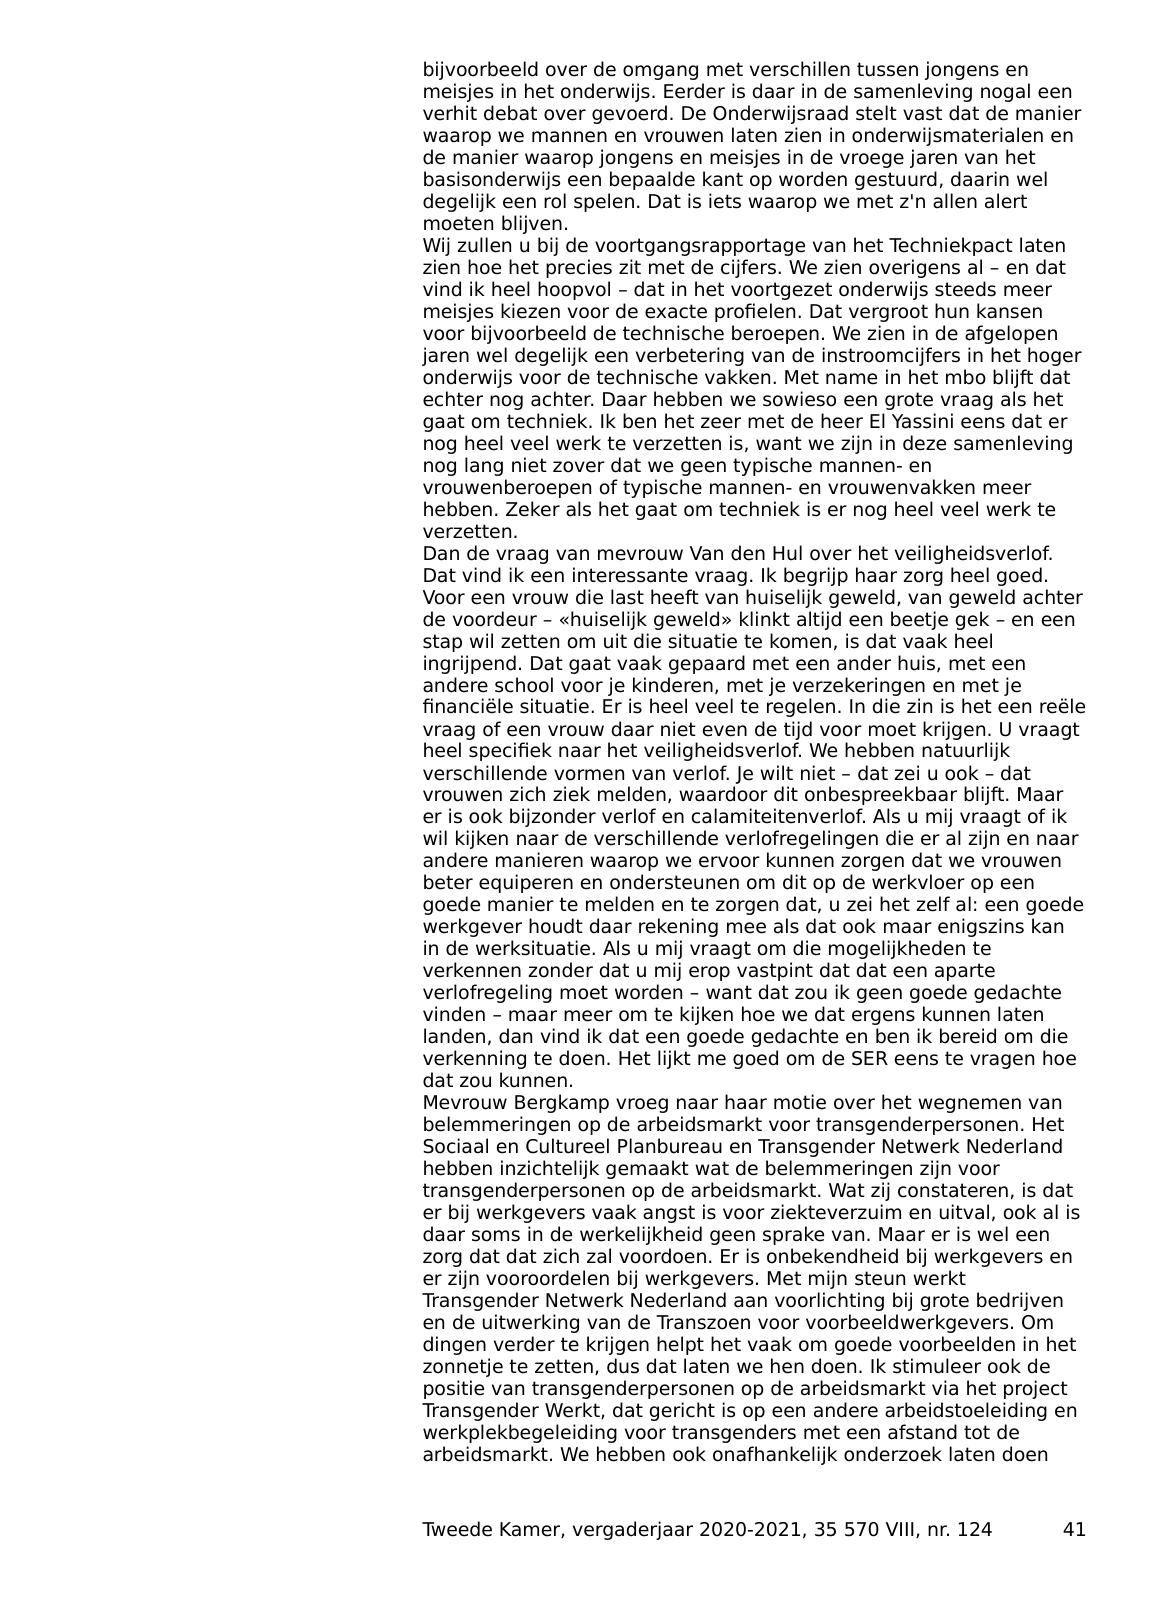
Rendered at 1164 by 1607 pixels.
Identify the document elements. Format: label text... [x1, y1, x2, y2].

text Mevrouw Bergkamp vroeg naar haar motie over het wegnemen van belemmeringen op de arbeidsmarkt voor transgenderpersonen. Het Sociaal en Cultureel Planbureau en Transgender Netwerk Nederland hebben inzichtelijk gemaakt wat de belemmeringen zijn voor transgenderpersonen op de arbeidsmarkt. Wat zij constateren, is dat er bij werkgevers vaak angst is voor ziekteverzuim en uitval, ook al is daar soms in de werkelijkheid geen sprake van. Maar er is wel een zorg dat dat zich zal voordoen. Er is onbekendheid bij werkgevers en er zijn vooroordelen bij werkgevers. Met mijn steun werkt Transgender Netwerk Nederland aan voorlichting bij grote bedrijven en de uitwerking van de Transzoen voor voorbeeldwerkgevers. Om dingen verder te krijgen helpt het vaak om goede voorbeelden in het zonnetje te zetten, dus dat laten we hen doen. Ik stimuleer ook de positie van transgenderpersonen op de arbeidsmarkt via het project Transgender Werkt, dat gericht is op een andere arbeidstoeleiding en werkplekbegeleiding voor transgenders met een afstand tot de arbeidsmarkt. We hebben ook onafhankelijk onderzoek laten doen [422, 1092, 1087, 1466]
text Wij zullen u bij de voortgangsrapportage van het Techniekpact laten zien hoe het precies zit met de cijfers. We zien overigens al – en dat vind ik heel hoopvol – dat in het voortgezet onderwijs steeds meer meisjes kiezen voor de exacte profielen. Dat vergroot hun kansen voor bijvoorbeeld de technische beroepen. We zien in de afgelopen jaren wel degelijk een verbetering van de instroomcijfers in het hoger onderwijs voor de technische vakken. Met name in het mbo blijft dat echter nog achter. Daar hebben we sowieso een grote vraag als het gaat om techniek. Ik ben het zeer met de heer El Yassini eens dat er nog heel veel werk te verzetten is, want we zijn in deze samenleving nog lang niet zover dat we geen typische mannen- en vrouwenberoepen of typische mannen- en vrouwenvakken meer hebben. Zeker als het gaat om techniek is er nog heel veel werk te verzetten. [422, 235, 1087, 543]
text Dan de vraag van mevrouw Van den Hul over het veiligheidsverlof. Dat vind ik een interessante vraag. Ik begrijp haar zorg heel goed. Voor een vrouw die last heeft van huiselijk geweld, van geweld achter de voordeur – «huiselijk geweld» klinkt altijd een beetje gek – en een stap wil zetten om uit die situatie te komen, is dat vaak heel ingrijpend. Dat gaat vaak gepaard met een ander huis, met een andere school voor je kinderen, met je verzekeringen en met je financiële situatie. Er is heel veel te regelen. In die zin is het een reële vraag of een vrouw daar niet even de tijd voor moet krijgen. U vraagt heel specifiek naar het veiligheidsverlof. We hebben natuurlijk verschillende vormen van verlof. Je wilt niet – dat zei u ook – dat vrouwen zich ziek melden, waardoor dit onbespreekbaar blijft. Maar er is ook bijzonder verlof en calamiteitenverlof. Als u mij vraagt of ik wil kijken naar de verschillende verlofregelingen die er al zijn en naar andere manieren waarop we ervoor kunnen zorgen dat we vrouwen beter equiperen en ondersteunen om dit op de werkvloer op een goede manier te melden en te zorgen dat, u zei het zelf al: een goede werkgever houdt daar rekening mee als dat ook maar enigszins kan in de werksituatie. Als u mij vraagt om die mogelijkheden te verkennen zonder dat u mij erop vastpint dat dat een aparte verlofregeling moet worden – want dat zou ik geen goede gedachte vinden – maar meer om te kijken hoe we dat ergens kunnen laten landen, dan vind ik dat een goede gedachte en ben ik bereid om die verkenning te doen. Het lijkt me goed om de SER eens te vragen hoe dat zou kunnen. [422, 543, 1087, 1092]
text bijvoorbeeld over de omgang met verschillen tussen jongens en meisjes in het onderwijs. Eerder is daar in de samenleving nogal een verhit debat over gevoerd. De Onderwijsraad stelt vast dat de manier waarop we mannen en vrouwen laten zien in onderwijsmaterialen en de manier waarop jongens en meisjes in de vroege jaren van het basisonderwijs een bepaalde kant op worden gestuurd, daarin wel degelijk een rol spelen. Dat is iets waarop we met z'n allen alert moeten blijven. [422, 59, 1087, 235]
